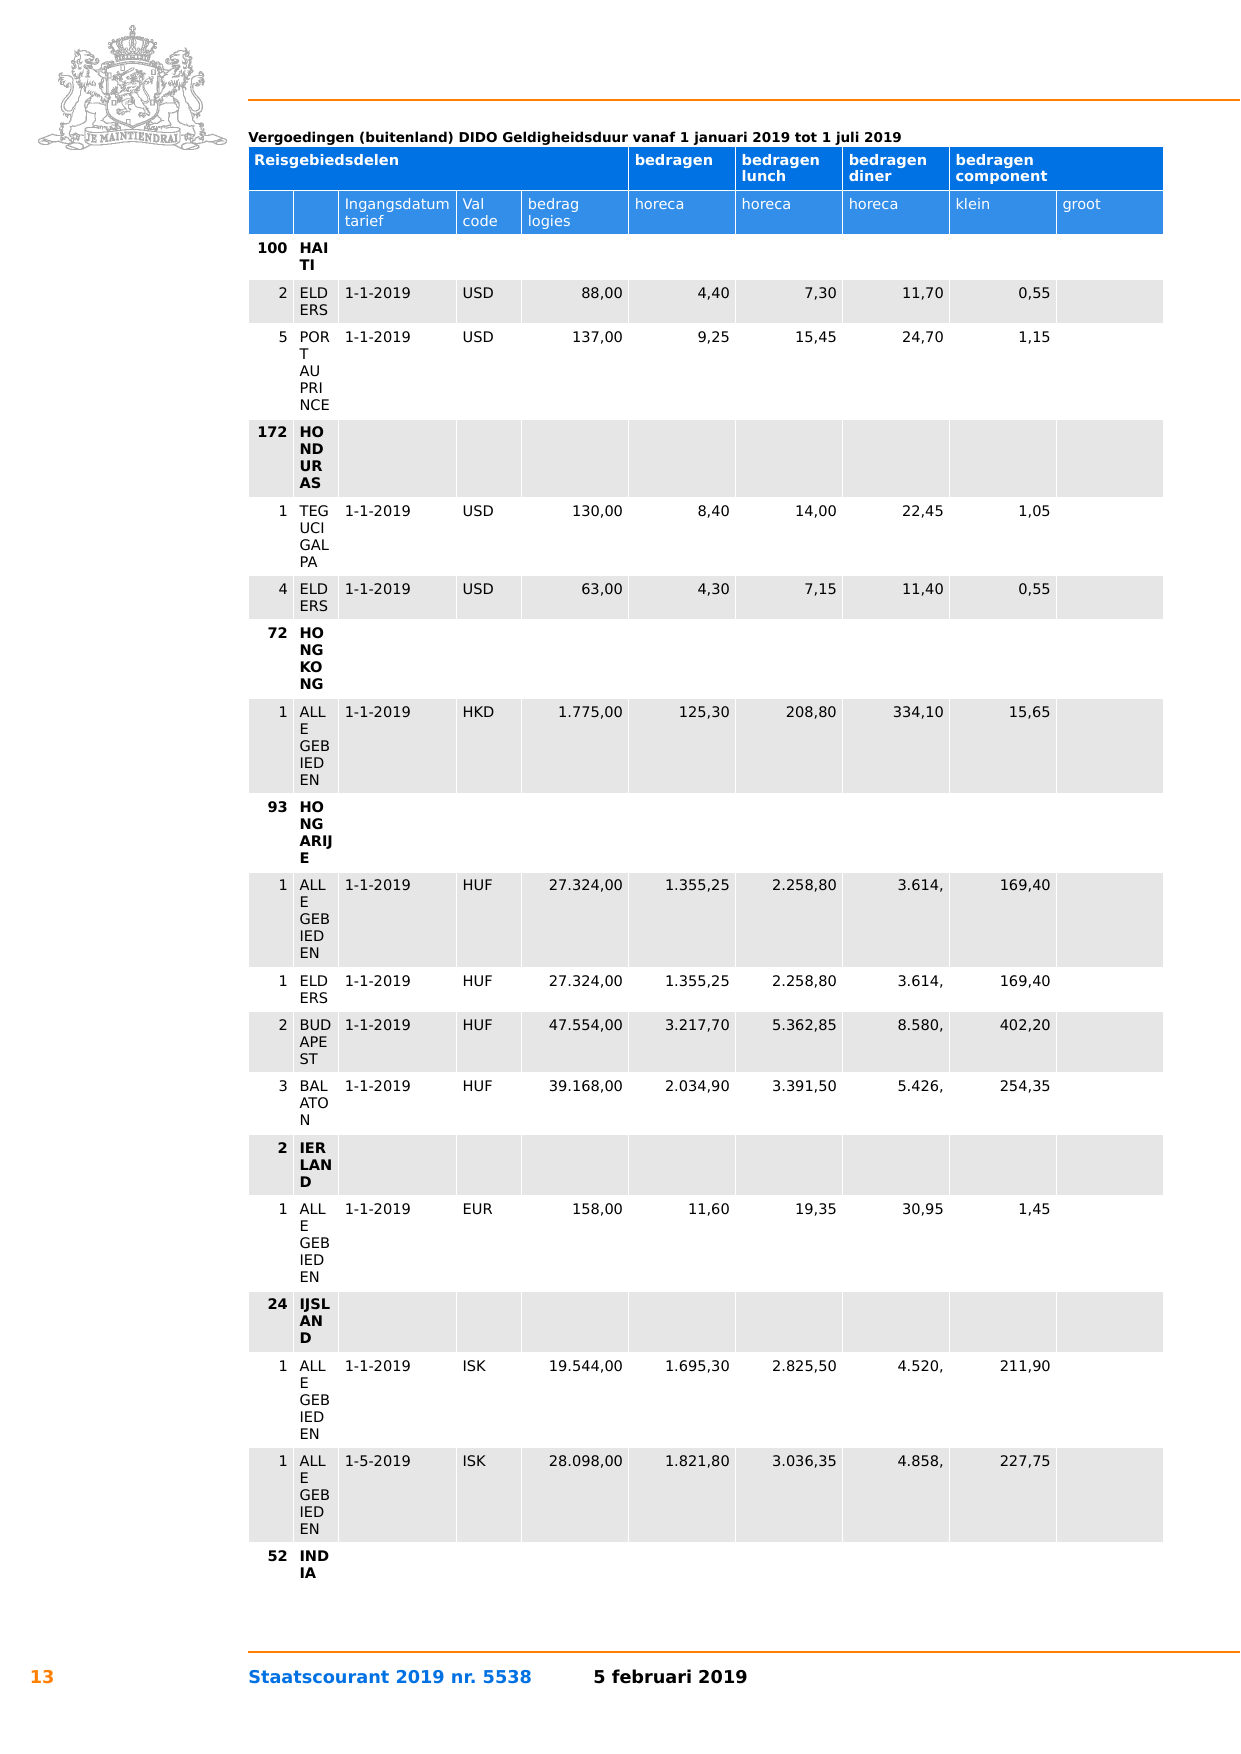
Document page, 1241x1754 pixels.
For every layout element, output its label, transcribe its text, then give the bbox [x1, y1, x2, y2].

table_cell 1.355,25 [629, 873, 735, 967]
table_cell [339, 235, 456, 279]
table_cell BALATON [294, 1074, 338, 1134]
table_cell 1,05 [950, 498, 1056, 575]
table_cell [736, 235, 842, 279]
table_cell USD [457, 280, 521, 323]
table_cell [950, 1292, 1056, 1352]
table_cell [457, 235, 521, 279]
table_cell [522, 794, 628, 871]
table_cell 2 [249, 1135, 293, 1195]
table_cell [1057, 1196, 1163, 1291]
table_cell ISK [457, 1448, 521, 1542]
table_cell [339, 794, 456, 871]
table_cell 2.034,90 [629, 1074, 735, 1134]
table_cell [522, 1292, 628, 1352]
table_cell IJSLAND [294, 1292, 338, 1352]
table_cell 1 [249, 1196, 293, 1291]
table_cell 1-1-2019 [339, 324, 456, 418]
table_cell horeca [736, 191, 842, 234]
table_cell 7,30 [736, 280, 842, 323]
table_cell HAITI [294, 235, 338, 279]
table_cell [457, 1544, 521, 1587]
table_cell [522, 420, 628, 497]
table_header Vergoedingen (buitenland) DIDO Geldigheidsduur vanaf 1 januari 2019 tot 1 juli 2019 [248, 130, 1163, 146]
table_cell [1057, 498, 1163, 575]
table_cell ALLE GEBIEDEN [294, 1448, 338, 1542]
table_cell [843, 420, 949, 497]
table_cell 8.580, [843, 1012, 949, 1072]
table_cell [1057, 1448, 1163, 1542]
table_cell 158,00 [522, 1196, 628, 1291]
table_cell 1.695,30 [629, 1353, 735, 1447]
table_cell 3.614, [843, 873, 949, 967]
table_cell 1-5-2019 [339, 1448, 456, 1542]
table_cell PORT AU PRINCE [294, 324, 338, 418]
table_cell [339, 621, 456, 698]
table_cell 19.544,00 [522, 1353, 628, 1447]
table_cell bedragen [629, 147, 735, 190]
table_cell [339, 1544, 456, 1587]
table_cell [950, 420, 1056, 497]
table_cell [950, 1135, 1056, 1195]
table_cell 8,40 [629, 498, 735, 575]
table_cell [457, 1135, 521, 1195]
table_cell 1 [249, 968, 293, 1011]
table_cell [1057, 1012, 1163, 1072]
table_cell 1,45 [950, 1196, 1056, 1291]
table_cell 47.554,00 [522, 1012, 628, 1072]
table_cell 11,70 [843, 280, 949, 323]
table_cell [457, 621, 521, 698]
table_cell 3.614, [843, 968, 949, 1011]
table_cell [1057, 1074, 1163, 1134]
table_cell [1057, 621, 1163, 698]
table_cell [843, 794, 949, 871]
table_cell [843, 1135, 949, 1195]
table_cell horeca [843, 191, 949, 234]
table_cell [950, 794, 1056, 871]
table_cell 2 [249, 1012, 293, 1072]
table_cell bedragen lunch [736, 147, 842, 190]
table_cell 100 [249, 235, 293, 279]
table_cell 27.324,00 [522, 968, 628, 1011]
table_cell 2.258,80 [736, 873, 842, 967]
table_cell 4.520, [843, 1353, 949, 1447]
table_cell 24,70 [843, 324, 949, 418]
table_cell [1057, 324, 1163, 418]
table_cell Ingangsdatum tarief [339, 191, 456, 234]
table_cell 93 [249, 794, 293, 871]
table_cell [629, 621, 735, 698]
table_cell [843, 1544, 949, 1587]
table_cell 208,80 [736, 699, 842, 793]
table_cell [736, 420, 842, 497]
table_cell 15,65 [950, 699, 1056, 793]
table_cell [629, 235, 735, 279]
table_cell HKD [457, 699, 521, 793]
table_cell [457, 420, 521, 497]
table_cell klein [950, 191, 1056, 234]
table_cell 11,60 [629, 1196, 735, 1291]
table_cell [522, 1544, 628, 1587]
table_cell 1.355,25 [629, 968, 735, 1011]
table_cell 137,00 [522, 324, 628, 418]
table_cell 2.258,80 [736, 968, 842, 1011]
table_cell 1-1-2019 [339, 280, 456, 323]
table_cell 130,00 [522, 498, 628, 575]
table_cell 169,40 [950, 968, 1056, 1011]
table_cell ELDERS [294, 968, 338, 1011]
table_cell ISK [457, 1353, 521, 1447]
table_cell [1057, 1353, 1163, 1447]
table_cell 1 [249, 873, 293, 967]
table_cell [1057, 280, 1163, 323]
table_cell [1057, 968, 1163, 1011]
table_cell 1-1-2019 [339, 873, 456, 967]
table_cell HONGARIJE [294, 794, 338, 871]
table_cell 1-1-2019 [339, 576, 456, 619]
table_cell [1057, 873, 1163, 967]
table_cell HUF [457, 1074, 521, 1134]
table_cell [339, 1135, 456, 1195]
table_cell 1-1-2019 [339, 1074, 456, 1134]
table_cell [522, 235, 628, 279]
table_cell 24 [249, 1292, 293, 1352]
table_cell 2 [249, 280, 293, 323]
table_cell HUF [457, 873, 521, 967]
table_cell 211,90 [950, 1353, 1056, 1447]
table_cell 5 [249, 324, 293, 418]
table_cell 169,40 [950, 873, 1056, 967]
table_cell 1 [249, 1353, 293, 1447]
table_cell 1 [249, 1448, 293, 1542]
table_cell bedragen diner [843, 147, 949, 190]
table_cell 172 [249, 420, 293, 497]
table_cell 72 [249, 621, 293, 698]
table_cell [1057, 699, 1163, 793]
table_cell 0,55 [950, 576, 1056, 619]
table_cell Val code [457, 191, 521, 234]
table_cell IERLAND [294, 1135, 338, 1195]
table_cell TEGUCIGALPA [294, 498, 338, 575]
table_cell HUF [457, 968, 521, 1011]
table_cell BUDAPEST [294, 1012, 338, 1072]
table_cell [736, 1135, 842, 1195]
table_cell 39.168,00 [522, 1074, 628, 1134]
table_cell 7,15 [736, 576, 842, 619]
table_cell [950, 235, 1056, 279]
table_cell 1.821,80 [629, 1448, 735, 1542]
table_cell 19,35 [736, 1196, 842, 1291]
table_cell INDIA [294, 1544, 338, 1587]
table_cell 1-1-2019 [339, 498, 456, 575]
table_cell 52 [249, 1544, 293, 1587]
table_cell [950, 1544, 1056, 1587]
table_cell 88,00 [522, 280, 628, 323]
table_cell [1057, 420, 1163, 497]
table_cell 5.426, [843, 1074, 949, 1134]
table_cell 402,20 [950, 1012, 1056, 1072]
table_cell [736, 1544, 842, 1587]
table_cell [629, 1292, 735, 1352]
table_cell 227,75 [950, 1448, 1056, 1542]
table_cell 5.362,85 [736, 1012, 842, 1072]
table_cell 4,30 [629, 576, 735, 619]
table_cell [1057, 1135, 1163, 1195]
table_cell 3.217,70 [629, 1012, 735, 1072]
table_cell USD [457, 576, 521, 619]
table_cell 254,35 [950, 1074, 1056, 1134]
table_cell HUF [457, 1012, 521, 1072]
table_cell [1057, 1292, 1163, 1352]
table_cell 3.391,50 [736, 1074, 842, 1134]
table_cell [629, 1135, 735, 1195]
table_cell [950, 621, 1056, 698]
table_cell HONDURAS [294, 420, 338, 497]
table_cell ELDERS [294, 576, 338, 619]
table_cell 15,45 [736, 324, 842, 418]
table_cell 9,25 [629, 324, 735, 418]
table_cell Reisgebiedsdelen [249, 147, 628, 190]
table_cell [1057, 235, 1163, 279]
table_cell [339, 420, 456, 497]
table_cell [339, 1292, 456, 1352]
table_cell 2.825,50 [736, 1353, 842, 1447]
table_cell ALLE GEBIEDEN [294, 1353, 338, 1447]
table_cell [249, 191, 293, 234]
table_cell 30,95 [843, 1196, 949, 1291]
table_cell 1 [249, 498, 293, 575]
table_cell 334,10 [843, 699, 949, 793]
table_cell ALLE GEBIEDEN [294, 873, 338, 967]
table_cell bedragen component [950, 147, 1163, 190]
table_cell 1 [249, 699, 293, 793]
table_cell USD [457, 498, 521, 575]
table_cell [457, 794, 521, 871]
table_cell 1.775,00 [522, 699, 628, 793]
table_cell USD [457, 324, 521, 418]
table_cell 63,00 [522, 576, 628, 619]
table_cell [1057, 576, 1163, 619]
table_cell [629, 420, 735, 497]
table_cell 28.098,00 [522, 1448, 628, 1542]
table_cell ALLE GEBIEDEN [294, 1196, 338, 1291]
table_cell [1057, 794, 1163, 871]
table_cell [843, 1292, 949, 1352]
table_cell 3.036,35 [736, 1448, 842, 1542]
table_cell groot [1057, 191, 1163, 234]
table_cell 1-1-2019 [339, 968, 456, 1011]
table_cell horeca [629, 191, 735, 234]
table_cell [1057, 1544, 1163, 1587]
table_cell 1-1-2019 [339, 1012, 456, 1072]
table_cell 0,55 [950, 280, 1056, 323]
table_cell 22,45 [843, 498, 949, 575]
table_cell 4,40 [629, 280, 735, 323]
table_cell [629, 1544, 735, 1587]
table_cell 4.858, [843, 1448, 949, 1542]
table_cell [843, 235, 949, 279]
table_cell 4 [249, 576, 293, 619]
picture [38, 25, 227, 150]
table_cell 27.324,00 [522, 873, 628, 967]
table_cell [629, 794, 735, 871]
table_cell [736, 621, 842, 698]
table_cell 1-1-2019 [339, 1353, 456, 1447]
table_cell [843, 621, 949, 698]
table_cell [736, 1292, 842, 1352]
table_cell ELDERS [294, 280, 338, 323]
table_cell ALLE GEBIEDEN [294, 699, 338, 793]
table_cell [522, 621, 628, 698]
table_cell 3 [249, 1074, 293, 1134]
table_cell 1-1-2019 [339, 1196, 456, 1291]
table_cell 125,30 [629, 699, 735, 793]
table_cell HONG KONG [294, 621, 338, 698]
table_cell 1-1-2019 [339, 699, 456, 793]
table_cell 1,15 [950, 324, 1056, 418]
table_cell 11,40 [843, 576, 949, 619]
table_cell 14,00 [736, 498, 842, 575]
table_cell [457, 1292, 521, 1352]
table_cell [522, 1135, 628, 1195]
table_cell [294, 191, 338, 234]
table_cell EUR [457, 1196, 521, 1291]
table_cell bedrag logies [522, 191, 628, 234]
table_cell [736, 794, 842, 871]
